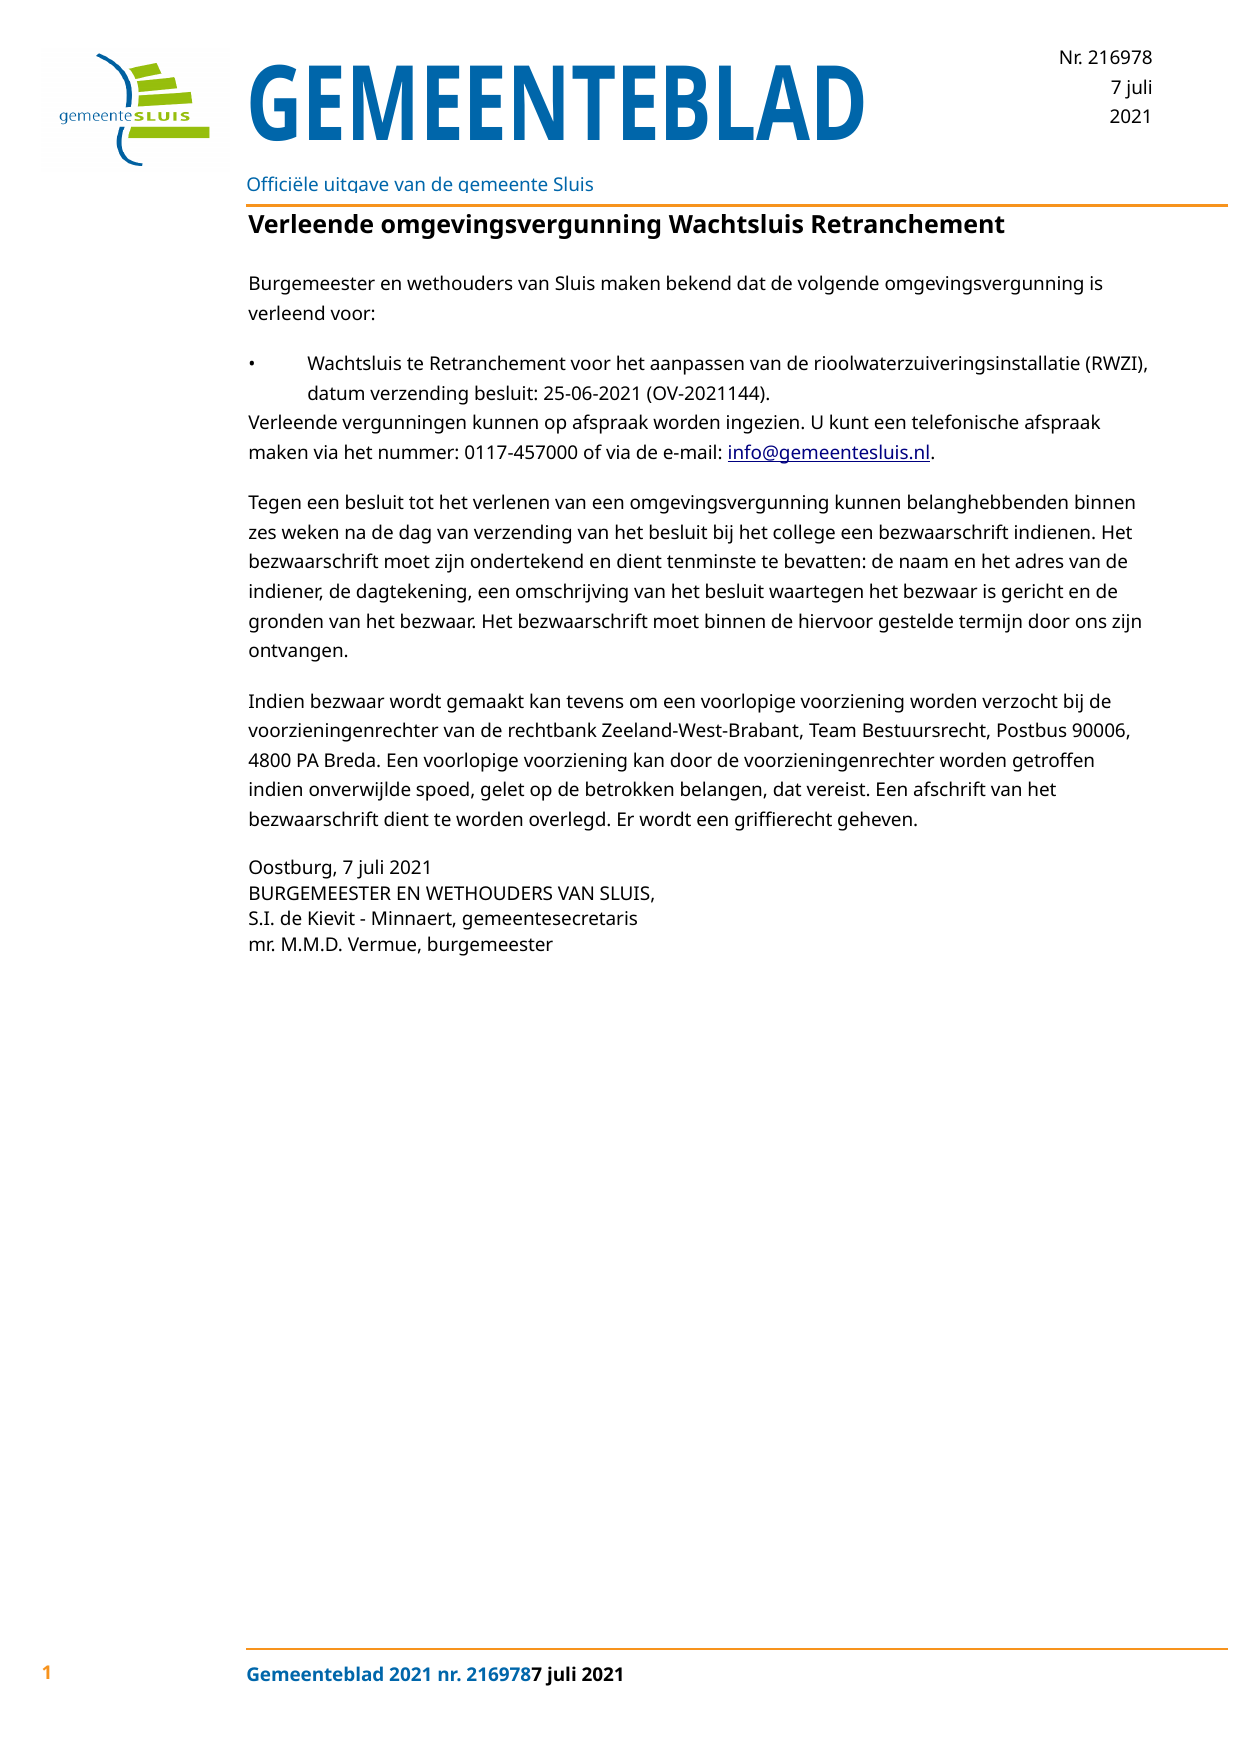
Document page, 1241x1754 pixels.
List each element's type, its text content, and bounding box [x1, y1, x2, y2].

text BURGEMEESTER EN WETHOUDERS VAN SLUIS, [248, 880, 1152, 905]
text Tegen een besluit tot het verlenen van een omgevingsvergunning kunnen belanghebbenden binnen zes weken na de dag van verzending van het besluit bij het college een bezwaarschrift indienen. Het bezwaarschrift moet zijn ondertekend en dient tenminste te bevatten: de naam en het adres van de indiener, de dagtekening, een omschrijving van het besluit waartegen het bezwaar is gericht en de gronden van het bezwaar. Het bezwaarschrift moet binnen de hiervoor gestelde termijn door ons zijn ontvangen. [248, 489, 1152, 663]
list Wachtsluis te Retranchement voor het aanpassen van de rioolwaterzuiveringsinstallatie (RWZI), datum verzending besluit: 25-06-2021 (OV-2021144). [248, 350, 1152, 406]
text mr. M.M.D. Vermue, burgemeester [248, 931, 1152, 957]
text Indien bezwaar wordt gemaakt kan tevens om een voorlopige voorziening worden verzocht bij de voorzieningenrechter van de rechtbank Zeeland-West-Brabant, Team Bestuursrecht, Postbus 90006, 4800 PA Breda. Een voorlopige voorziening kan door de voorzieningenrechter worden getroffen indien onverwijlde spoed, gelet op de betrokken belangen, dat vereist. Een afschrift van het bezwaarschrift dient te worden overlegd. Er wordt een griffierecht geheven. [248, 688, 1152, 832]
picture [41, 47, 231, 172]
text S.I. de Kievit - Minnaert, gemeentesecretaris [248, 905, 1152, 931]
text Verleende vergunningen kunnen op afspraak worden ingezien. U kunt een telefonische afspraak maken via het nummer: 0117-457000 of via de e-mail: info@gemeentesluis.nl. [248, 409, 1152, 465]
text Oostburg, 7 juli 2021 [248, 854, 1152, 880]
text Verleende omgevingsvergunning Wachtsluis Retranchement [248, 207, 1152, 241]
text Burgemeester en wethouders van Sluis maken bekend dat de volgende omgevingsvergunning is verleend voor: [248, 270, 1152, 326]
